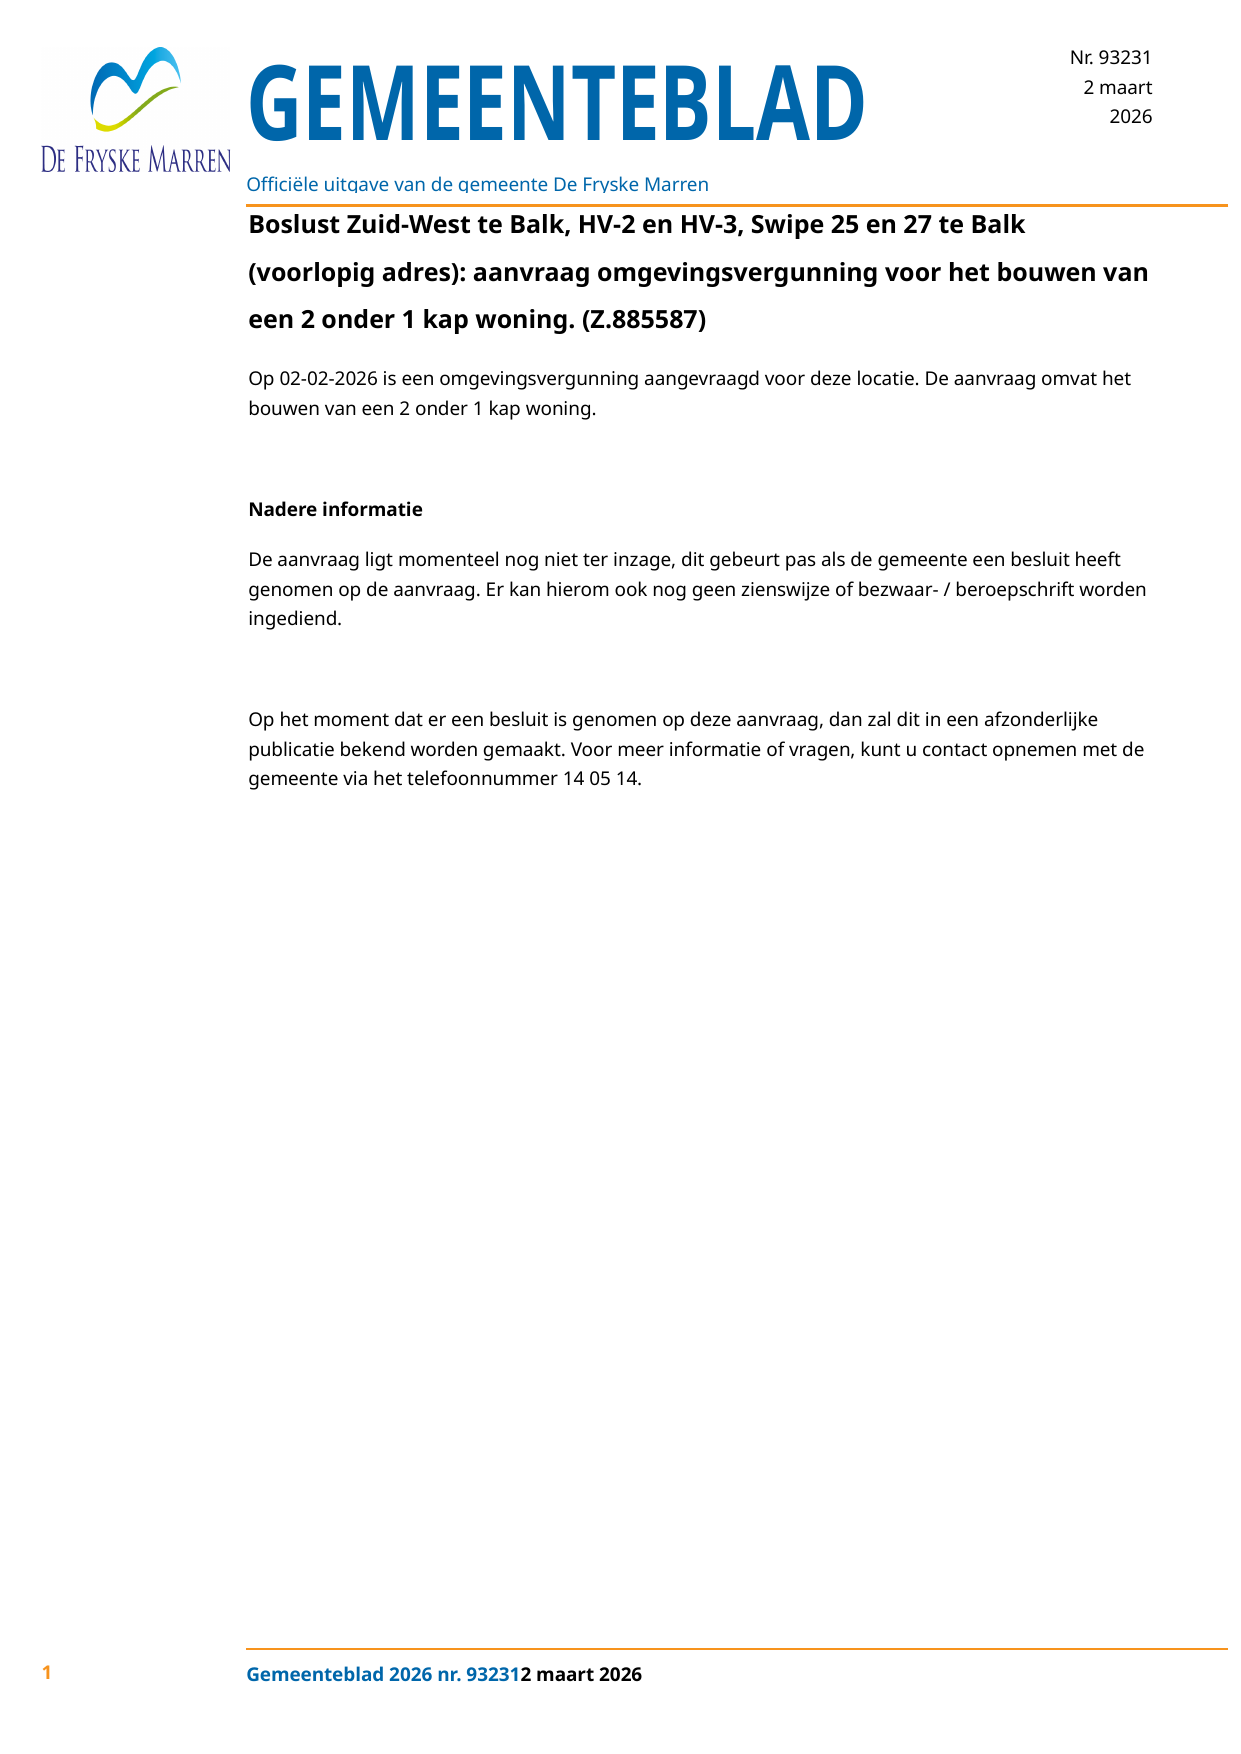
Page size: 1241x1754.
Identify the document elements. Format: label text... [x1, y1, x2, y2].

text Op het moment dat er een besluit is genomen op deze aanvraag, dan zal dit in een afzonderlijke publicatie bekend worden gemaakt. Voor meer informatie of vragen, kunt u contact opnemen met de gemeente via het telefoonnummer 14 05 14. [248, 706, 1152, 791]
text Op 02-02-2026 is een omgevingsvergunning aangevraagd voor deze locatie. De aanvraag omvat het bouwen van een 2 onder 1 kap woning. [248, 366, 1152, 421]
picture [41, 47, 231, 172]
text De aanvraag ligt momenteel nog niet ter inzage, dit gebeurt pas als de gemeente een besluit heeft genomen op de aanvraag. Er kan hierom ook nog geen zienswijze of bezwaar- / beroepschrift worden ingediend. [248, 546, 1152, 631]
text Boslust Zuid-West te Balk, HV-2 en HV-3, Swipe 25 en 27 te Balk (voorlopig adres): aanvraag omgevingsvergunning voor het bouwen van een 2 onder 1 kap woning. (Z.885587) [248, 207, 1152, 336]
text Nadere informatie [248, 496, 1152, 522]
